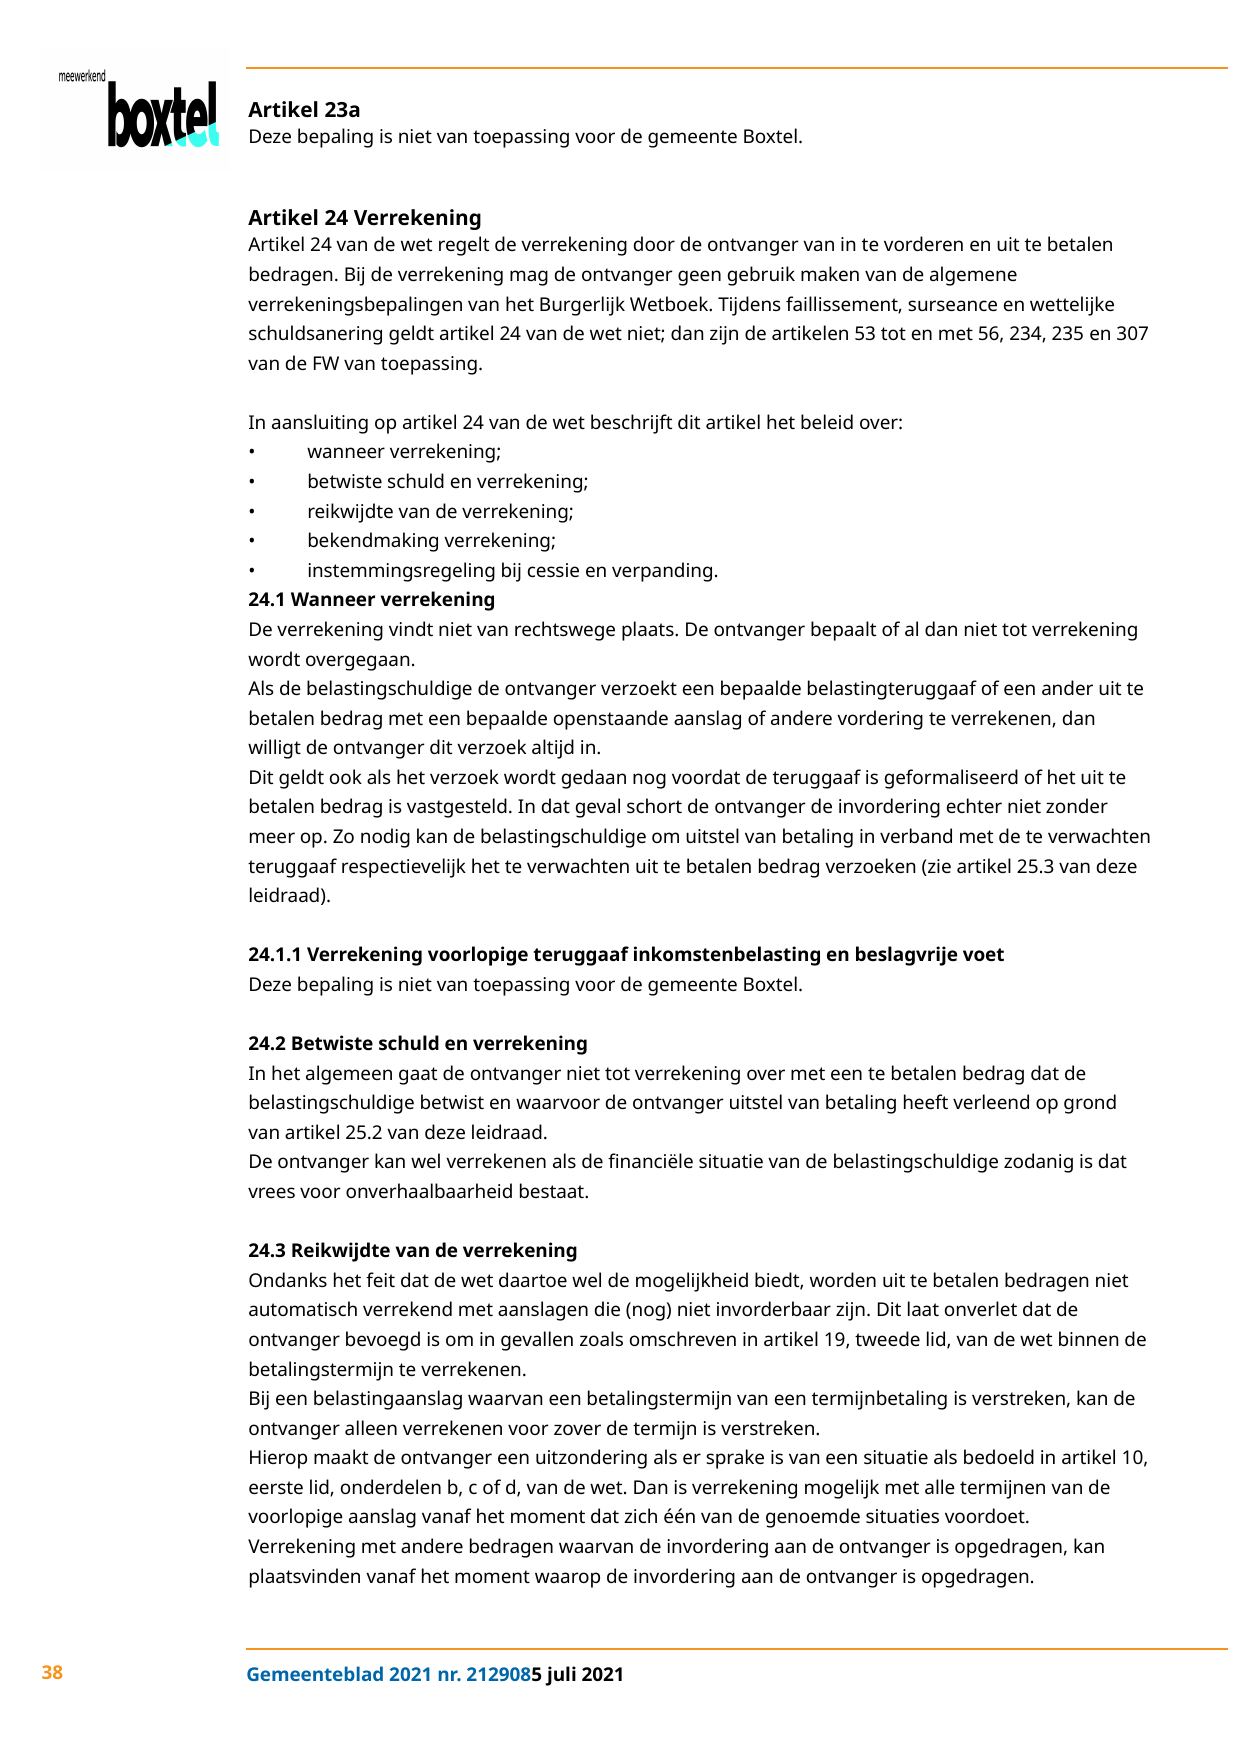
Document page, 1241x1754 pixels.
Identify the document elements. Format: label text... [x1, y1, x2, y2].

list instemmingsregeling bij cessie en verpanding. [248, 557, 1152, 583]
text De verrekening vindt niet van rechtswege plaats. De ontvanger bepaalt of al dan niet tot verrekening wordt overgegaan. [248, 616, 1152, 672]
text Verrekening met andere bedragen waarvan de invordering aan de ontvanger is opgedragen, kan plaatsvinden vanaf het moment waarop de invordering aan de ontvanger is opgedragen. [248, 1533, 1152, 1589]
text De ontvanger kan wel verrekenen als de financiële situatie van de belastingschuldige zodanig is dat vrees voor onverhaalbaarheid bestaat. [248, 1149, 1152, 1204]
list reikwijdte van de verrekening; [248, 498, 1152, 524]
text Artikel 24 van de wet regelt de verrekening door de ontvanger van in te vorderen en uit te betalen bedragen. Bij de verrekening mag de ontvanger geen gebruik maken van de algemene verrekeningsbepalingen van het Burgerlijk Wetboek. Tijdens faillissement, surseance en wettelijke schuldsanering geldt artikel 24 van de wet niet; dan zijn de artikelen 53 tot en met 56, 234, 235 en 307 van de FW van toepassing. [248, 232, 1152, 376]
text Deze bepaling is niet van toepassing voor de gemeente Boxtel. [248, 971, 1152, 997]
text 24.1 Wanneer verrekening [248, 587, 1152, 612]
list wanneer verrekening; [248, 439, 1152, 464]
text Hierop maakt de ontvanger een uitzondering als er sprake is van een situatie als bedoeld in artikel 10, eerste lid, onderdelen b, c of d, van de wet. Dan is verrekening mogelijk met alle termijnen van de voorlopige aanslag vanaf het moment dat zich één van de genoemde situaties voordoet. [248, 1444, 1152, 1529]
text Deze bepaling is niet van toepassing voor de gemeente Boxtel. [248, 123, 1152, 149]
text 24.2 Betwiste schuld en verrekening [248, 1030, 1152, 1056]
list bekendmaking verrekening; [248, 527, 1152, 553]
picture [41, 47, 231, 172]
text Als de belastingschuldige de ontvanger verzoekt een bepaalde belastingteruggaaf of een ander uit te betalen bedrag met een bepaalde openstaande aanslag of andere vordering te verrekenen, dan willigt de ontvanger dit verzoek altijd in. [248, 675, 1152, 760]
list betwiste schuld en verrekening; [248, 468, 1152, 494]
text 24.1.1 Verrekening voorlopige teruggaaf inkomstenbelasting en beslagvrije voet [248, 942, 1152, 967]
text Ondanks het feit dat de wet daartoe wel de mogelijkheid biedt, worden uit te betalen bedragen niet automatisch verrekend met aanslagen die (nog) niet invorderbaar zijn. Dit laat onverlet dat de ontvanger bevoegd is om in gevallen zoals omschreven in artikel 19, tweede lid, van de wet binnen de betalingstermijn te verrekenen. [248, 1267, 1152, 1382]
text Artikel 24 Verrekening [248, 203, 1152, 232]
text Artikel 23a [248, 95, 1152, 123]
text Bij een belastingaanslag waarvan een betalingstermijn van een termijnbetaling is verstreken, kan de ontvanger alleen verrekenen voor zover de termijn is verstreken. [248, 1385, 1152, 1441]
text Dit geldt ook als het verzoek wordt gedaan nog voordat de teruggaaf is geformaliseerd of het uit te betalen bedrag is vastgesteld. In dat geval schort de ontvanger de invordering echter niet zonder meer op. Zo nodig kan de belastingschuldige om uitstel van betaling in verband met de te verwachten teruggaaf respectievelijk het te verwachten uit te betalen bedrag verzoeken (zie artikel 25.3 van deze leidraad). [248, 764, 1152, 908]
text 24.3 Reikwijdte van de verrekening [248, 1237, 1152, 1263]
text In aansluiting op artikel 24 van de wet beschrijft dit artikel het beleid over: [248, 409, 1152, 435]
text In het algemeen gaat de ontvanger niet tot verrekening over met een te betalen bedrag dat de belastingschuldige betwist en waarvoor de ontvanger uitstel van betaling heeft verleend op grond van artikel 25.2 van deze leidraad. [248, 1060, 1152, 1145]
